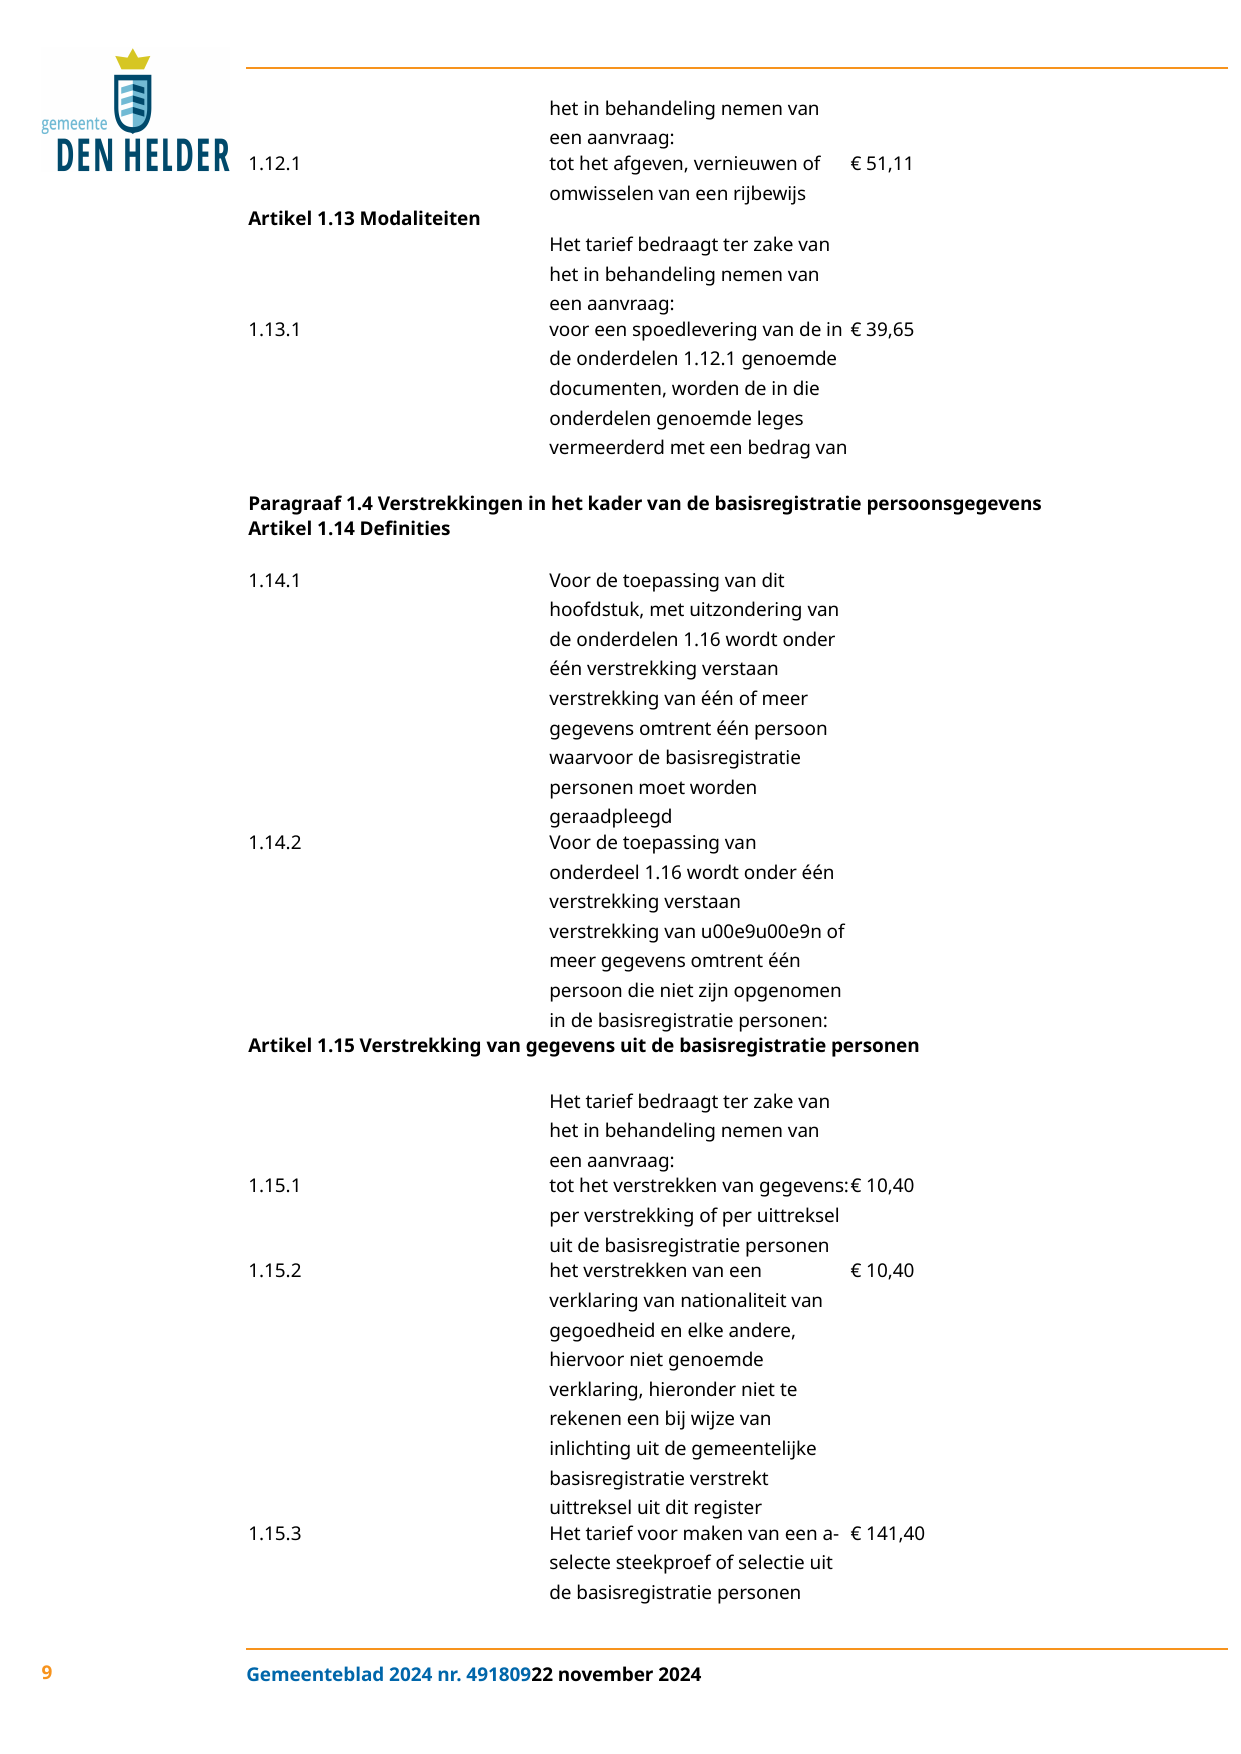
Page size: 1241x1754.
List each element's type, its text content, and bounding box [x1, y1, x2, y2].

table_cell [850, 829, 1152, 1032]
table_cell € 51,11 [850, 150, 1152, 205]
table_cell tot het verstrekken van gegevens: per verstrekking of per uittreksel uit de basisregistratie personen [549, 1173, 850, 1258]
table_cell Het tarief bedraagt ter zake van het in behandeling nemen van een aanvraag: [549, 231, 850, 316]
picture [130, 157, 135, 172]
table_cell Artikel 1.13 Modaliteiten [248, 205, 1152, 231]
table_cell [850, 231, 1152, 316]
table_cell [850, 1088, 1152, 1173]
table_cell tot het afgeven, vernieuwen of omwisselen van een rijbewijs [549, 150, 850, 205]
table_cell € 39,65 [850, 316, 1152, 460]
table_cell [549, 541, 850, 567]
table_cell [850, 541, 1152, 567]
table_cell het in behandeling nemen van een aanvraag: [549, 95, 850, 150]
table_cell 1.14.1 [248, 567, 549, 829]
table_cell 1.15.3 [248, 1520, 549, 1605]
picture [182, 144, 187, 165]
table_cell Artikel 1.14 Definities [248, 515, 1152, 541]
table_cell voor een spoedlevering van de in de onderdelen 1.12.1 genoemde documenten, worden de in die onderdelen genoemde leges vermeerderd met een bedrag van [549, 316, 850, 460]
table_cell 1.12.1 [248, 150, 549, 205]
picture [63, 144, 68, 165]
table_cell 1.15.1 [248, 1173, 549, 1258]
picture [100, 154, 106, 172]
picture [220, 160, 224, 172]
table_cell Het tarief bedraagt ter zake van het in behandeling nemen van een aanvraag: [549, 1088, 850, 1173]
table_cell 1.14.2 [248, 829, 549, 1032]
table_cell Paragraaf 1.4 Verstrekkingen in het kader van de basisregistratie persoonsgegevens [248, 460, 1152, 515]
picture [41, 47, 231, 172]
table_cell [248, 1088, 549, 1173]
table_cell € 10,40 [850, 1173, 1152, 1258]
table_cell het verstrekken van een verklaring van nationaliteit van gegoedheid en elke andere, hiervoor niet genoemde verklaring, hieronder niet te rekenen een bij wijze van inlichting uit de gemeentelijke basisregistratie verstrekt uittreksel uit dit register [549, 1258, 850, 1520]
table_cell Voor de toepassing van dit hoofdstuk, met uitzondering van de onderdelen 1.16 wordt onder één verstrekking verstaan verstrekking van één of meer gegevens omtrent één persoon waarvoor de basisregistratie personen moet worden geraadpleegd [549, 567, 850, 829]
table_cell 1.15.2 [248, 1258, 549, 1520]
table_cell Artikel 1.15 Verstrekking van gegevens uit de basisregistratie personen [248, 1033, 1152, 1088]
table_cell [850, 567, 1152, 829]
table_cell € 10,40 [850, 1258, 1152, 1520]
table_cell Voor de toepassing van onderdeel 1.16 wordt onder één verstrekking verstaan verstrekking van u00e9u00e9n of meer gegevens omtrent één persoon die niet zijn opgenomen in de basisregistratie personen: [549, 829, 850, 1032]
table_cell [248, 541, 549, 567]
table_cell Het tarief voor maken van een a-selecte steekproef of selectie uit de basisregistratie personen [549, 1520, 850, 1605]
table_cell € 141,40 [850, 1520, 1152, 1605]
table_cell 1.13.1 [248, 316, 549, 460]
table_cell [248, 95, 549, 150]
table_cell [248, 231, 549, 316]
table_cell [850, 95, 1152, 150]
